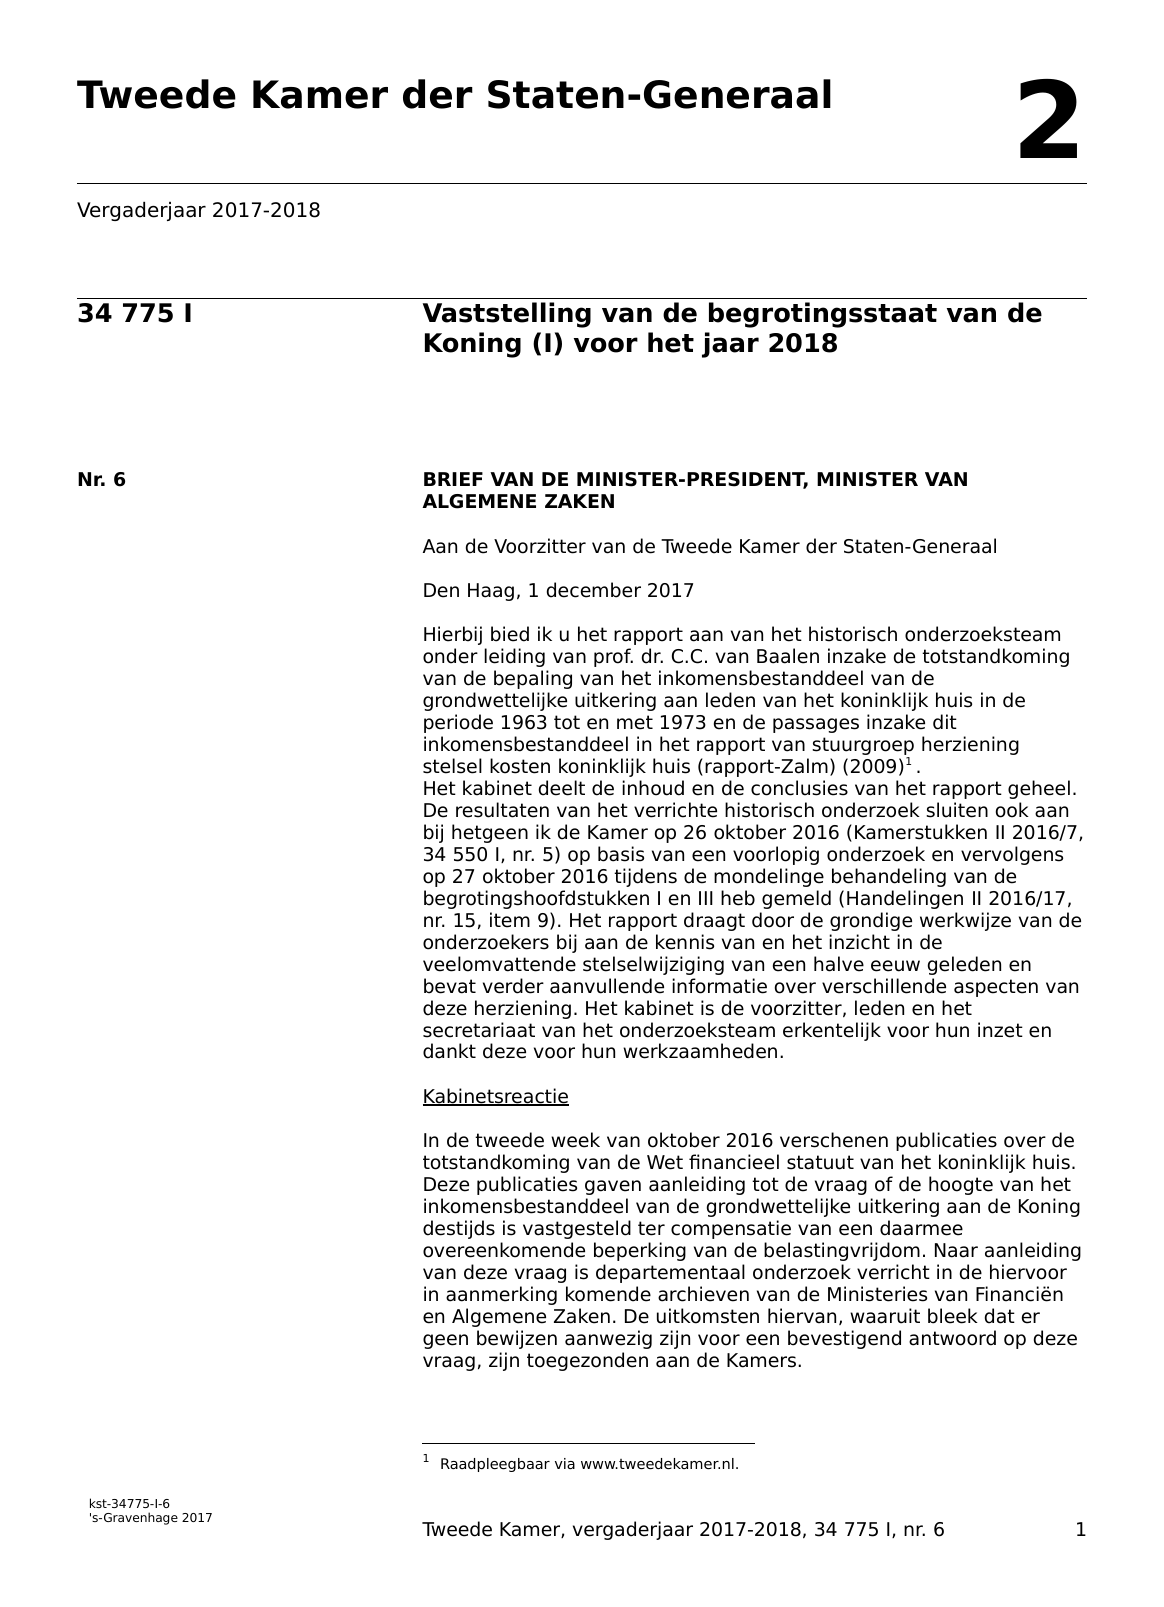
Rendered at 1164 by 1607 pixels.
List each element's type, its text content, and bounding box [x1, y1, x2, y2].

text Het kabinet deelt de inhoud en de conclusies van het rapport geheel. De resultaten van het verrichte historisch onderzoek sluiten ook aan bij hetgeen ik de Kamer op 26 oktober 2016 (Kamerstukken II 2016/7, 34 550 I, nr. 5) op basis van een voorlopig onderzoek en vervolgens op 27 oktober 2016 tijdens de mondelinge behandeling van de begrotingshoofdstukken I en III heb gemeld (Handelingen II 2016/17, nr. 15, item 9). Het rapport draagt door de grondige werkwijze van de onderzoekers bij aan de kennis van en het inzicht in de veelomvattende stelselwijziging van een halve eeuw geleden en bevat verder aanvullende informatie over verschillende aspecten van deze herziening. Het kabinet is de voorzitter, leden en het secretariaat van het onderzoeksteam erkentelijk voor hun inzet en dankt deze voor hun werkzaamheden. [422, 778, 1087, 1063]
subtitle 34 775 I Vaststelling van de begrotingsstaat van de Koning (I) voor het jaar 2018 [77, 299, 1087, 358]
text Raadpleegbaar via www.tweedekamer.nl. [422, 1452, 1087, 1474]
subtitle Kabinetsreactie [422, 1086, 1087, 1108]
text Hierbij bied ik u het rapport aan van het historisch onderzoeksteam onder leiding van prof. dr. C.C. van Baalen inzake de totstandkoming van de bepaling van het inkomensbestanddeel van de grondwettelijke uitkering aan leden van het koninklijk huis in de periode 1963 tot en met 1973 en de passages inzake dit inkomensbestanddeel in het rapport van stuurgroep herziening stelsel kosten koninklijk huis (rapport-Zalm) (2009). [422, 624, 1087, 778]
text In de tweede week van oktober 2016 verschenen publicaties over de totstandkoming van de Wet financieel statuut van het koninklijk huis. Deze publicaties gaven aanleiding tot de vraag of de hoogte van het inkomensbestanddeel van de grondwettelijke uitkering aan de Koning destijds is vastgesteld ter compensatie van een daarmee overeenkomende beperking van de belastingvrijdom. Naar aanleiding van deze vraag is departementaal onderzoek verricht in de hiervoor in aanmerking komende archieven van de Ministeries van Financiën en Algemene Zaken. De uitkomsten hiervan, waaruit bleek dat er geen bewijzen aanwezig zijn voor een bevestigend antwoord op deze vraag, zijn toegezonden aan de Kamers. [422, 1130, 1087, 1372]
text 's-Gravenhage 2017 [88, 1511, 323, 1525]
text Den Haag, 1 december 2017 [422, 580, 1087, 602]
text Aan de Voorzitter van de Tweede Kamer der Staten-Generaal [422, 536, 1087, 557]
text kst-34775-I-6 [88, 1497, 323, 1511]
table_header Tweede Kamer der Staten-Generaal [77, 59, 886, 183]
table_cell Vergaderjaar 2017-2018 [77, 184, 1087, 298]
table_header 2 [886, 59, 1087, 183]
subtitle Nr. 6 BRIEF VAN DE MINISTER-PRESIDENT, MINISTER VAN ALGEMENE ZAKEN [77, 469, 1087, 513]
